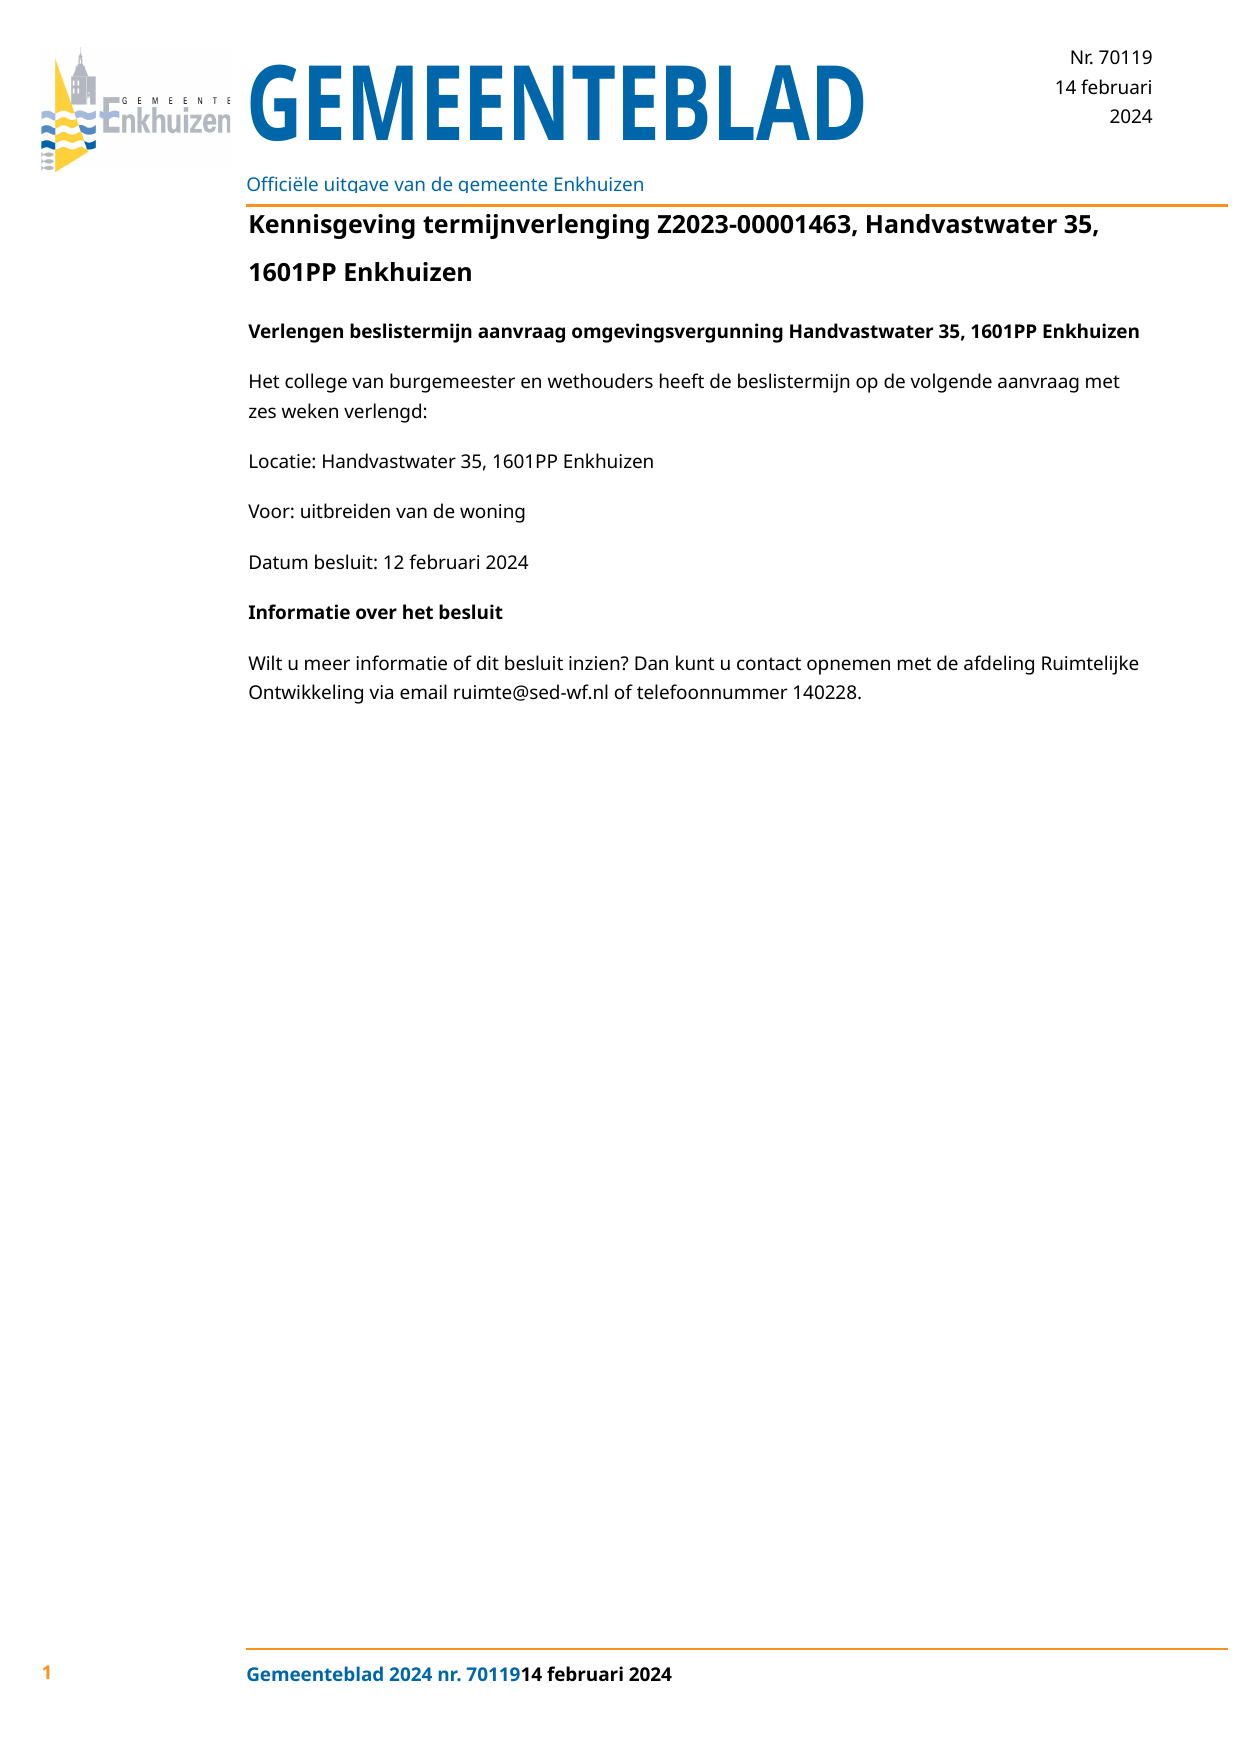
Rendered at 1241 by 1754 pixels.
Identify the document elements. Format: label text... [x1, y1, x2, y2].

text Informatie over het besluit [248, 599, 1152, 625]
picture [41, 47, 231, 172]
text Kennisgeving termijnverlenging Z2023-00001463, Handvastwater 35, 1601PP Enkhuizen [248, 207, 1152, 288]
text Het college van burgemeester en wethouders heeft de beslistermijn op de volgende aanvraag met zes weken verlengd: [248, 368, 1152, 424]
text Voor: uitbreiden van de woning [248, 499, 1152, 524]
text Verlengen beslistermijn aanvraag omgevingsvergunning Handvastwater 35, 1601PP Enkhuizen [248, 318, 1152, 344]
text Locatie: Handvastwater 35, 1601PP Enkhuizen [248, 448, 1152, 474]
text Datum besluit: 12 februari 2024 [248, 549, 1152, 575]
text Wilt u meer informatie of dit besluit inzien? Dan kunt u contact opnemen met de afdeling Ruimtelijke Ontwikkeling via email ruimte@sed-wf.nl of telefoonnummer 140228. [248, 650, 1152, 705]
